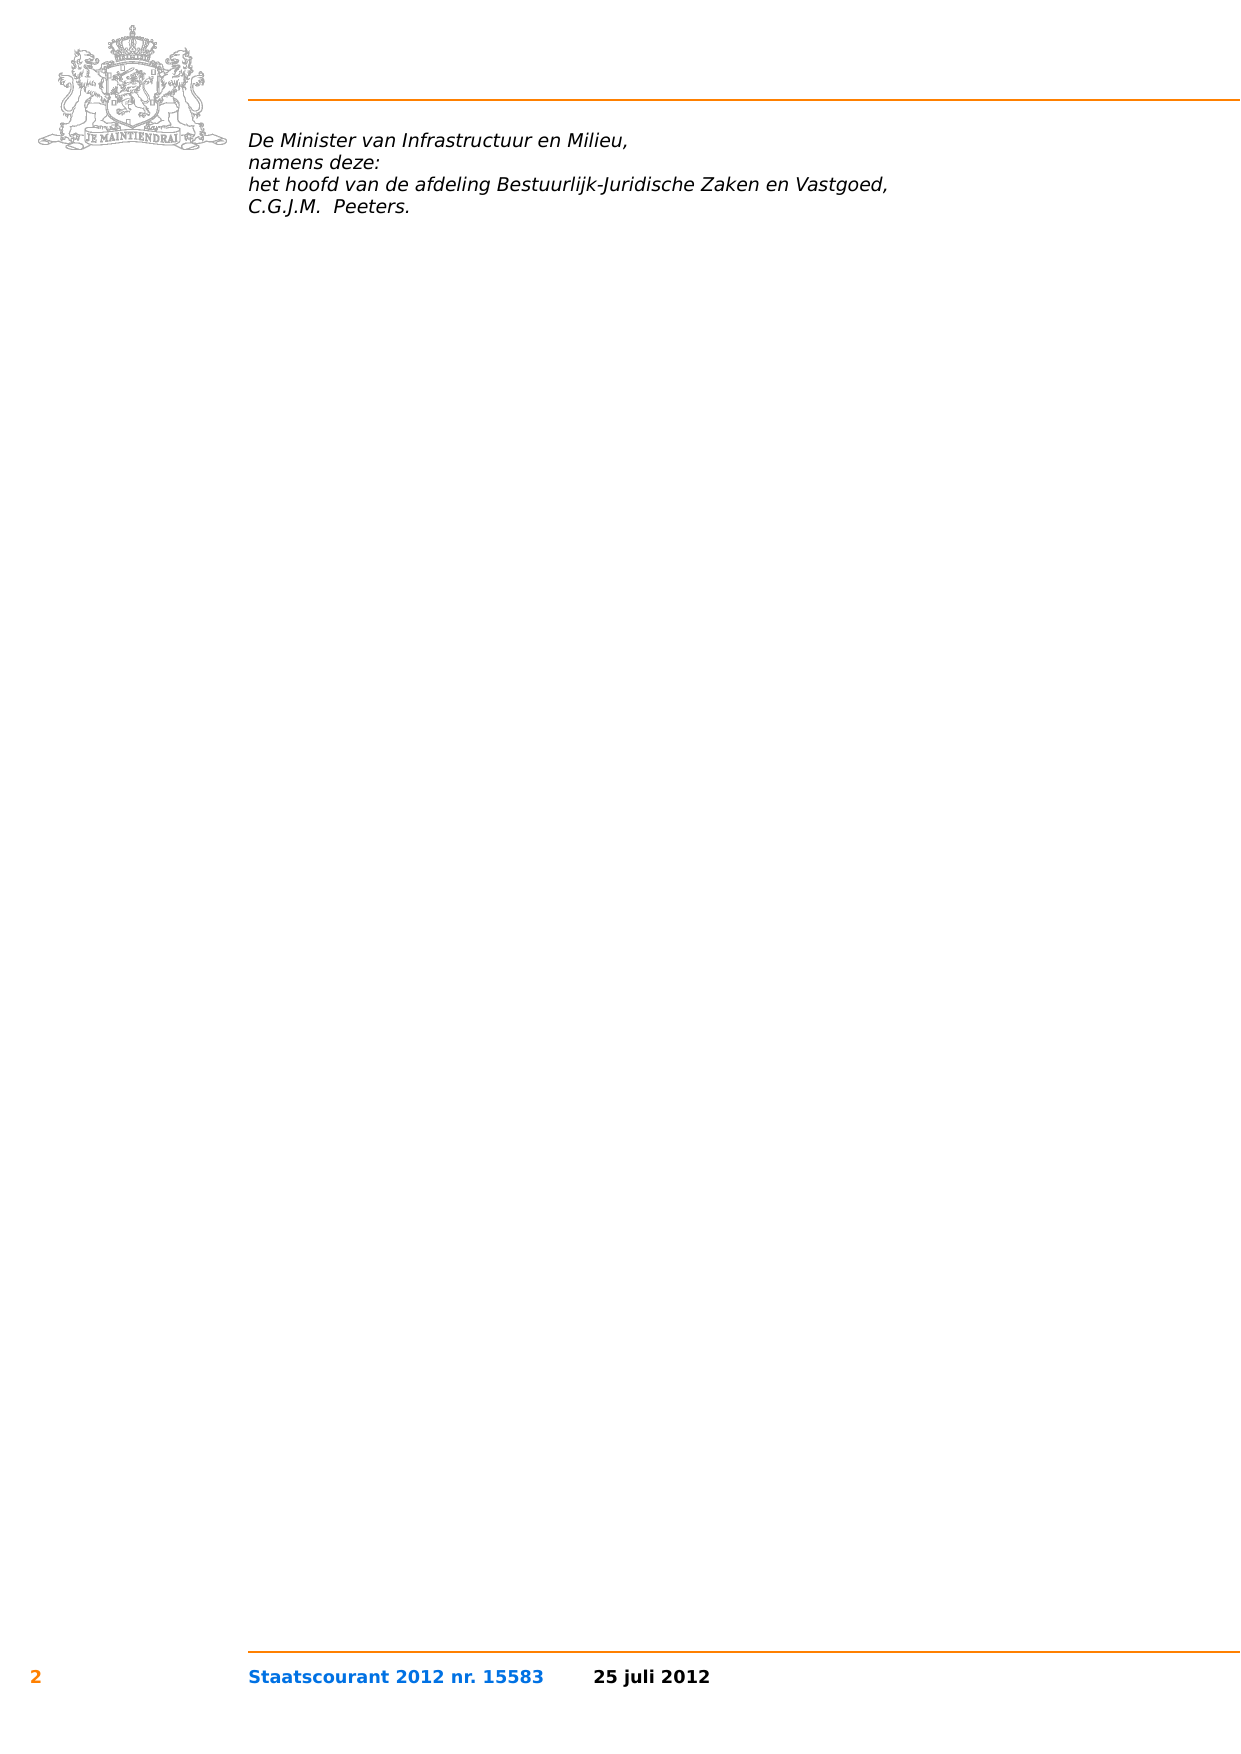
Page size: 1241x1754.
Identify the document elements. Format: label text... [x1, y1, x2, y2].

text De Minister van Infrastructuur en Milieu, namens deze: het hoofd van de afdeling Bestuurlijk-Juridische Zaken en Vastgoed, C.G.J.M. Peeters. [248, 130, 1163, 218]
picture [38, 25, 227, 150]
